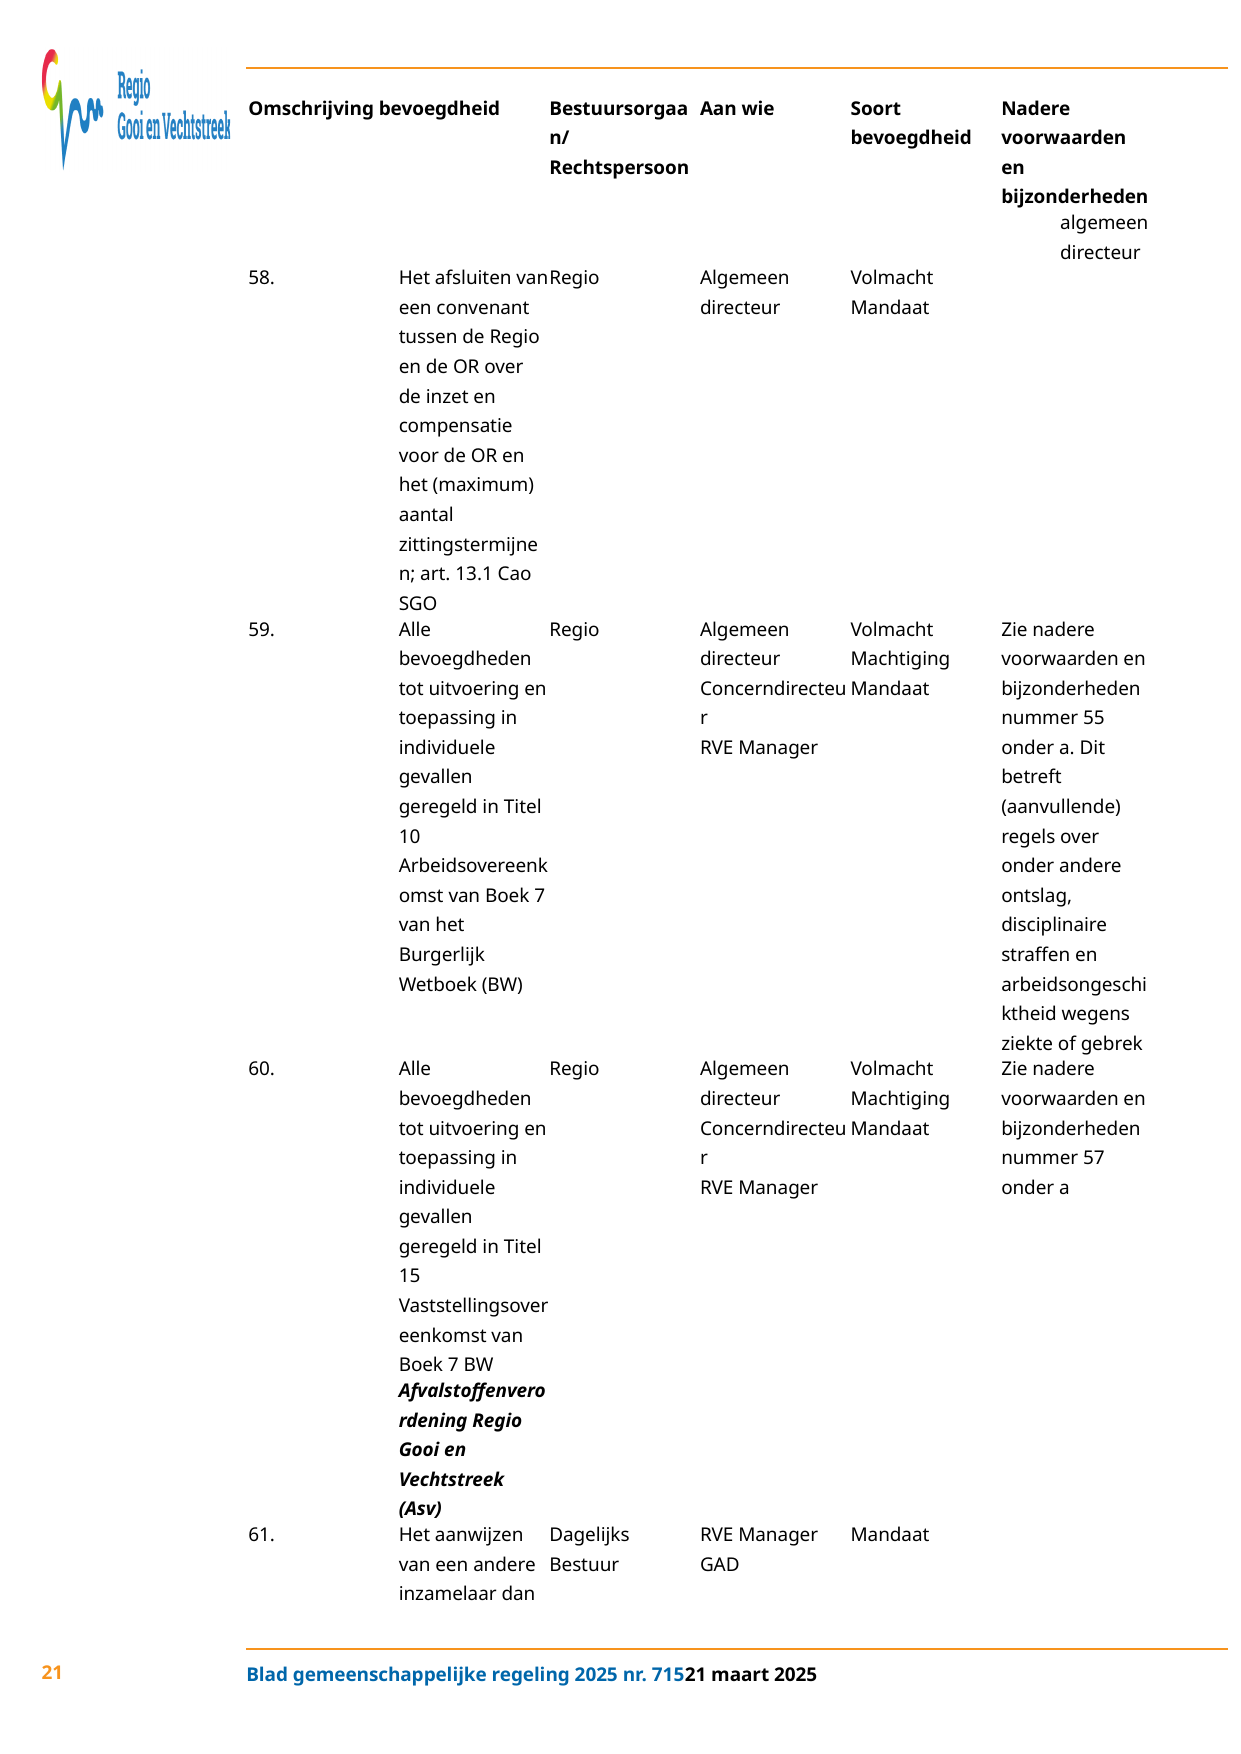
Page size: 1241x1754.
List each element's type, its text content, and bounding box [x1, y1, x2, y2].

table_cell 58. [248, 265, 398, 616]
table_cell 59. [248, 616, 398, 1056]
table_cell Volmacht Mandaat [850, 265, 1001, 616]
table_cell [549, 1377, 700, 1521]
table_cell Afvalstoffenverordening Regio Gooi en Vechtstreek (Asv) [399, 1377, 549, 1521]
table_cell Zie nadere voorwaarden en bijzonderheden nummer 57 onder a [1001, 1056, 1152, 1377]
table_cell [549, 209, 700, 264]
table_cell Algemeen directeur Concerndirecteur RVE Manager [700, 616, 850, 1056]
table_cell Volmacht Machtiging Mandaat [850, 616, 1001, 1056]
table_header Aan wie [700, 95, 850, 209]
table_cell Zie nadere voorwaarden en bijzonderheden nummer 55 onder a. Dit betreft (aanvullende) regels over onder andere ontslag, disciplinaire straffen en arbeidsongeschiktheid wegens ziekte of gebrek [1001, 616, 1152, 1056]
table_cell [248, 209, 398, 264]
table_cell [850, 209, 1001, 264]
table_cell [850, 1377, 1001, 1521]
table_cell Regio [549, 265, 700, 616]
table_header Nadere voorwaarden en bijzonderheden [1001, 95, 1152, 209]
table_cell 60. [248, 1056, 398, 1377]
table_cell Alle bevoegdheden tot uitvoering en toepassing in individuele gevallen geregeld in Titel 15 Vaststellingsovereenkomst van Boek 7 BW [399, 1056, 549, 1377]
table_cell Algemeen directeur [700, 265, 850, 616]
table_header Omschrijving bevoegdheid [248, 95, 549, 209]
picture [41, 47, 231, 172]
table_cell Het aanwijzen van een andere inzamelaar dan [399, 1521, 549, 1606]
table_cell [248, 1377, 398, 1521]
table_cell [1001, 1377, 1152, 1521]
table_cell algemeen directeur [1001, 209, 1152, 264]
table_cell [1001, 265, 1152, 616]
table_cell Dagelijks Bestuur [549, 1521, 700, 1606]
table_cell Alle bevoegdheden tot uitvoering en toepassing in individuele gevallen geregeld in Titel 10 Arbeidsovereenkomst van Boek 7 van het Burgerlijk Wetboek (BW) [399, 616, 549, 1056]
table_cell [399, 209, 549, 264]
table_header Bestuursorgaan/ Rechtspersoon [549, 95, 700, 209]
table_cell RVE Manager GAD [700, 1521, 850, 1606]
table_cell 61. [248, 1521, 398, 1606]
table_cell Volmacht Machtiging Mandaat [850, 1056, 1001, 1377]
table_cell Regio [549, 616, 700, 1056]
table_cell Het afsluiten van een convenant tussen de Regio en de OR over de inzet en compensatie voor de OR en het (maximum) aantal zittingstermijnen; art. 13.1 Cao SGO [399, 265, 549, 616]
table_cell Regio [549, 1056, 700, 1377]
table_cell [700, 1377, 850, 1521]
table_cell Mandaat [850, 1521, 1001, 1606]
table_cell [1001, 1521, 1152, 1606]
table_header Soort bevoegdheid [850, 95, 1001, 209]
table_cell [700, 209, 850, 264]
table_cell Algemeen directeur Concerndirecteur RVE Manager [700, 1056, 850, 1377]
